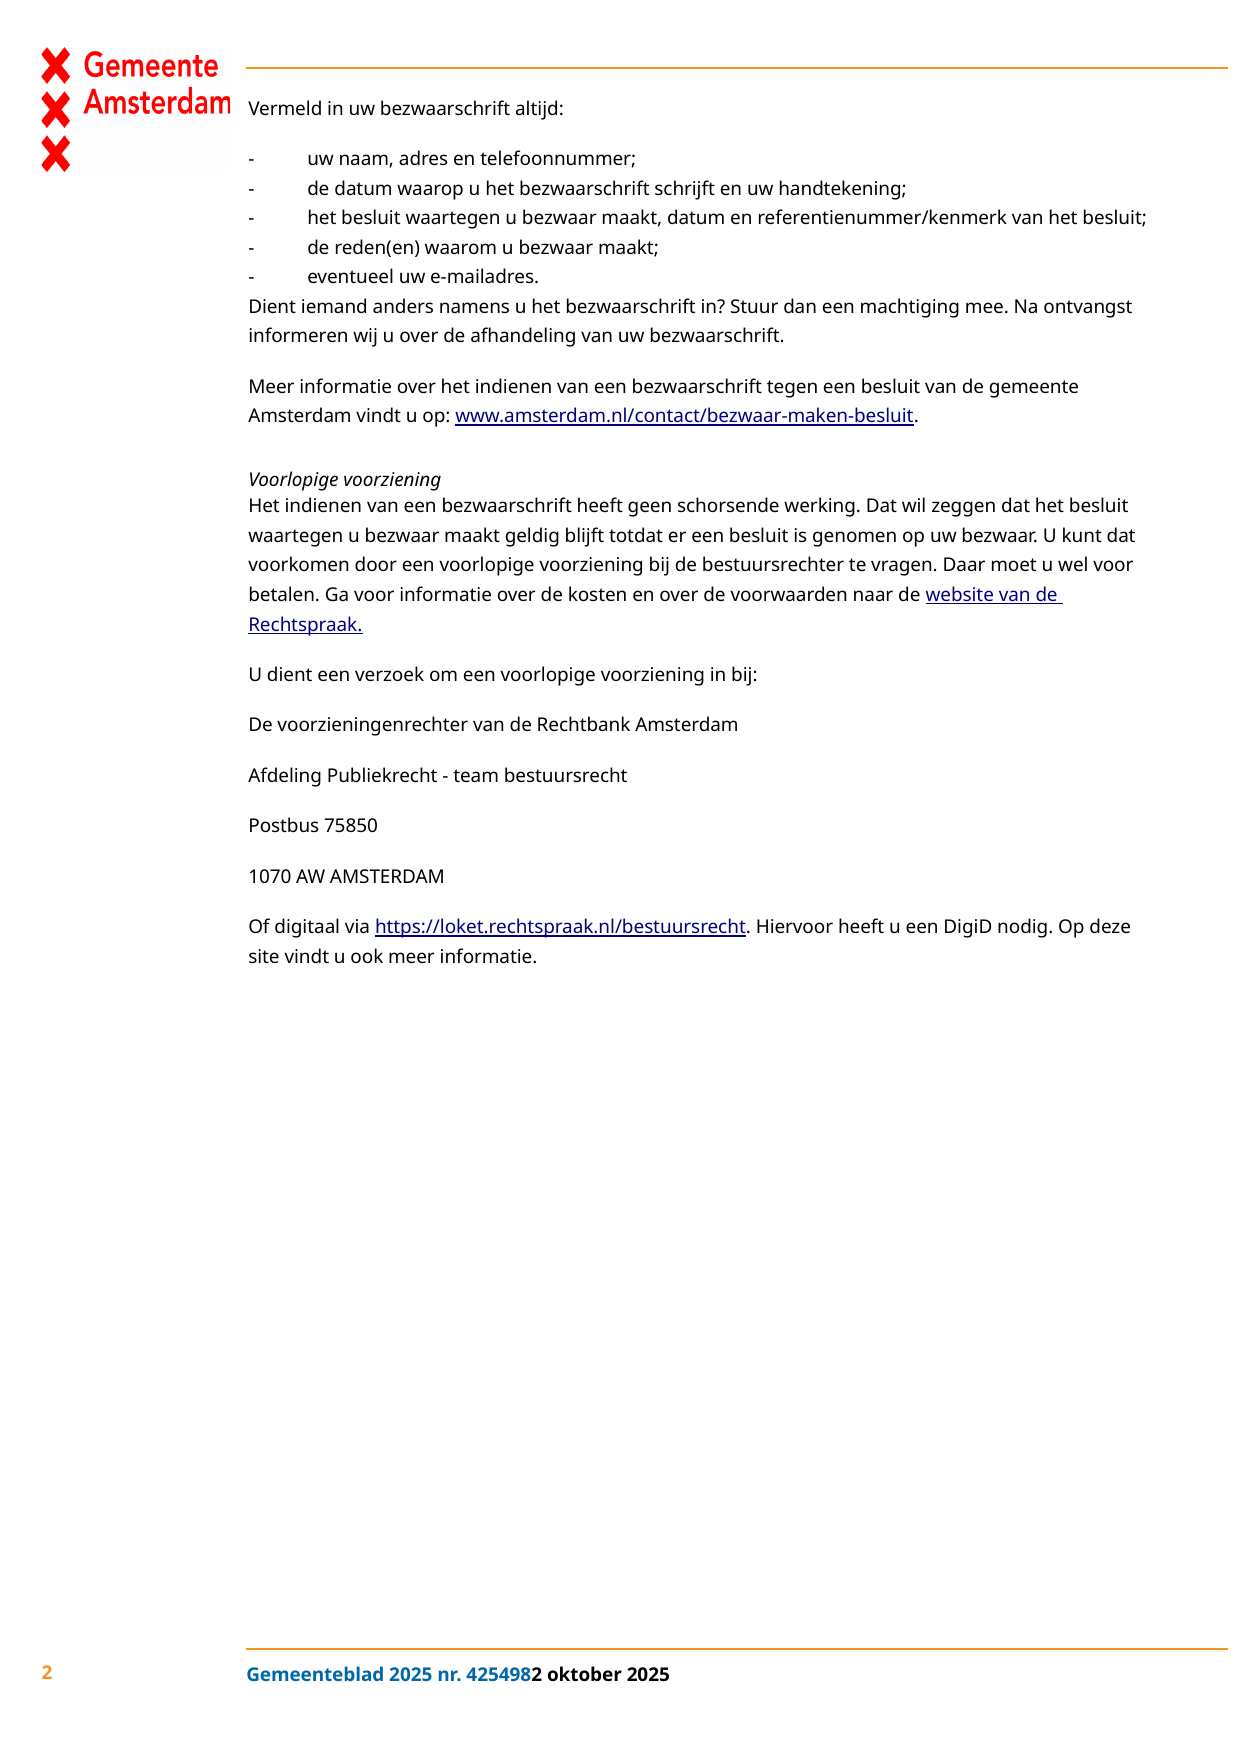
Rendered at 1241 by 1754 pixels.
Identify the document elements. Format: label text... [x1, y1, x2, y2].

list de reden(en) waarom u bezwaar maakt; [248, 234, 1152, 260]
text Voorlopige voorziening [248, 467, 1152, 492]
text Vermeld in uw bezwaarschrift altijd: [248, 95, 1152, 121]
text U dient een verzoek om een voorlopige voorziening in bij: [248, 661, 1152, 687]
text Postbus 75850 [248, 812, 1152, 838]
list eventueel uw e-mailadres. [248, 263, 1152, 289]
text Dient iemand anders namens u het bezwaarschrift in? Stuur dan een machtiging mee. Na ontvangst informeren wij u over de afhandeling van uw bezwaarschrift. [248, 293, 1152, 348]
text Afdeling Publiekrecht - team bestuursrecht [248, 762, 1152, 788]
picture [41, 47, 231, 172]
text Of digitaal via https://loket.rechtspraak.nl/bestuursrecht. Hiervoor heeft u een DigiD nodig. Op deze site vindt u ook meer informatie. [248, 913, 1152, 968]
text 1070 AW AMSTERDAM [248, 863, 1152, 888]
list het besluit waartegen u bezwaar maakt, datum en referentienummer/kenmerk van het besluit; [248, 204, 1152, 230]
list de datum waarop u het bezwaarschrift schrijft en uw handtekening; [248, 175, 1152, 201]
text Het indienen van een bezwaarschrift heeft geen schorsende werking. Dat wil zeggen dat het besluit waartegen u bezwaar maakt geldig blijft totdat er een besluit is genomen op uw bezwaar. U kunt dat voorkomen door een voorlopige voorziening bij de bestuursrechter te vragen. Daar moet u wel voor betalen. Ga voor informatie over de kosten en over de voorwaarden naar de website van de Rechtspraak. [248, 492, 1152, 636]
text De voorzieningenrechter van de Rechtbank Amsterdam [248, 712, 1152, 737]
text Meer informatie over het indienen van een bezwaarschrift tegen een besluit van de gemeente Amsterdam vindt u op: www.amsterdam.nl/contact/bezwaar-maken-besluit. [248, 373, 1152, 428]
list uw naam, adres en telefoonnummer; [248, 145, 1152, 171]
